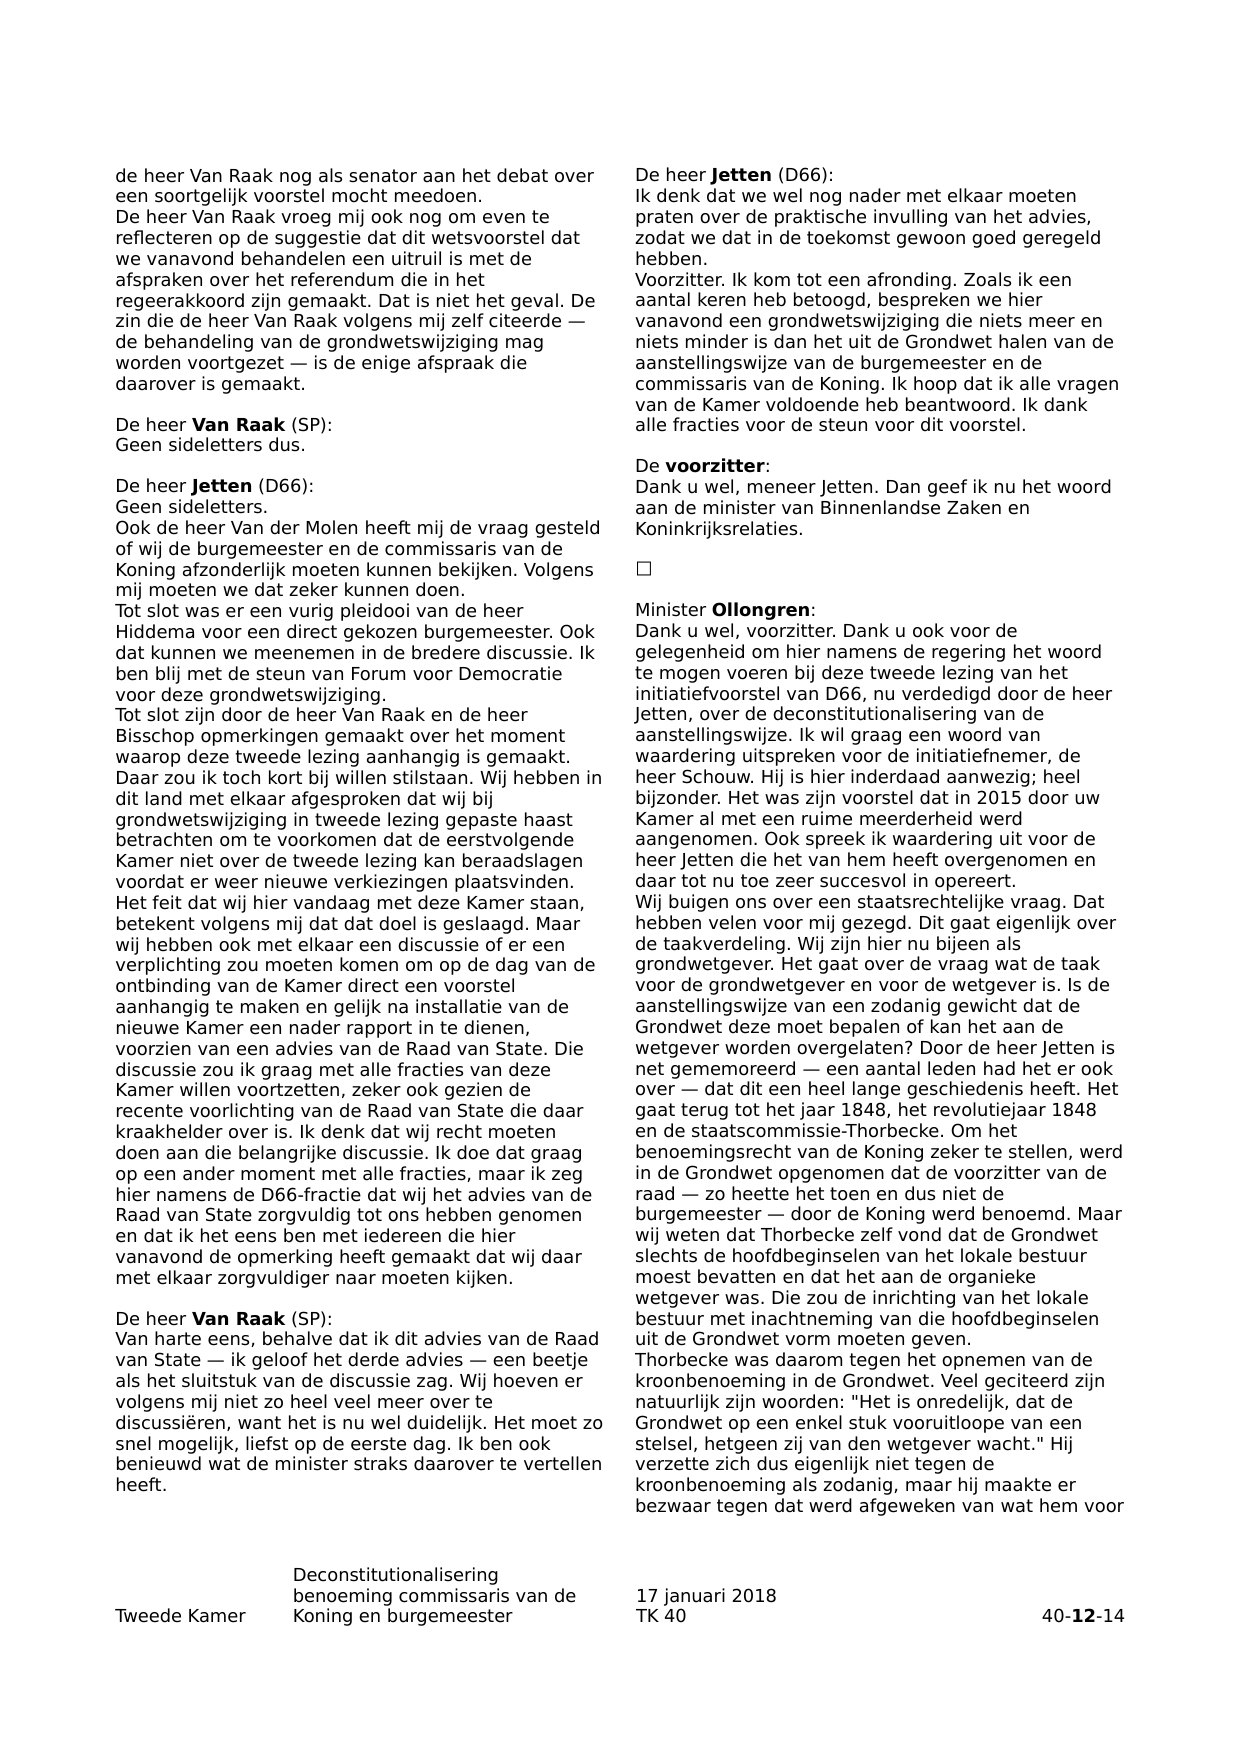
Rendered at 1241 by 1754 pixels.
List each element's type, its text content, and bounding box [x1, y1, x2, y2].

text Tot slot was er een vurig pleidooi van de heer Hiddema voor een direct gekozen burgemeester. Ook dat kunnen we meenemen in de bredere discussie. Ik ben blij met de steun van Forum voor Democratie voor deze grondwetswijziging. [115, 601, 605, 705]
text Wij buigen ons over een staatsrechtelijke vraag. Dat hebben velen voor mij gezegd. Dit gaat eigenlijk over de taakverdeling. Wij zijn hier nu bijeen als grondwetgever. Het gaat over de vraag wat de taak voor de grondwetgever en voor de wetgever is. Is de aanstellingswijze van een zodanig gewicht dat de Grondwet deze moet bepalen of kan het aan de wetgever worden overgelaten? Door de heer Jetten is net gememoreerd — een aantal leden had het er ook over — dat dit een heel lange geschiedenis heeft. Het gaat terug tot het jaar 1848, het revolutiejaar 1848 en de staatscommissie-Thorbecke. Om het benoemingsrecht van de Koning zeker te stellen, werd in de Grondwet opgenomen dat de voorzitter van de raad — zo heette het toen en dus niet de burgemeester — door de Koning werd benoemd. Maar wij weten dat Thorbecke zelf vond dat de Grondwet slechts de hoofdbeginselen van het lokale bestuur moest bevatten en dat het aan de organieke wetgever was. Die zou de inrichting van het lokale bestuur met inachtneming van die hoofdbeginselen uit de Grondwet vorm moeten geven. [635, 892, 1125, 1350]
text ⬜ [635, 559, 1125, 580]
text Minister Ollongren: [635, 600, 1125, 621]
text Ook de heer Van der Molen heeft mij de vraag gesteld of wij de burgemeester en de commissaris van de Koning afzonderlijk moeten kunnen bekijken. Volgens mij moeten we dat zeker kunnen doen. [115, 518, 605, 601]
text Geen sideletters. [115, 497, 605, 518]
text Voorzitter. Ik kom tot een afronding. Zoals ik een aantal keren heb betoogd, bespreken we hier vanavond een grondwetswijziging die niets meer en niets minder is dan het uit de Grondwet halen van de aanstellingswijze van de burgemeester en de commissaris van de Koning. Ik hoop dat ik alle vragen van de Kamer voldoende heb beantwoord. Ik dank alle fracties voor de steun voor dit voorstel. [635, 269, 1125, 436]
text Dank u wel, meneer Jetten. Dan geef ik nu het woord aan de minister van Binnenlandse Zaken en Koninkrijksrelaties. [635, 477, 1125, 539]
text Ik denk dat we wel nog nader met elkaar moeten praten over de praktische invulling van het advies, zodat we dat in de toekomst gewoon goed geregeld hebben. [635, 186, 1125, 269]
text De heer Van Raak (SP): [115, 1308, 605, 1329]
text De heer Jetten (D66): [635, 165, 1125, 186]
text Tot slot zijn door de heer Van Raak en de heer Bisschop opmerkingen gemaakt over het moment waarop deze tweede lezing aanhangig is gemaakt. Daar zou ik toch kort bij willen stilstaan. Wij hebben in dit land met elkaar afgesproken dat wij bij grondwetswijziging in tweede lezing gepaste haast betrachten om te voorkomen dat de eerstvolgende Kamer niet over de tweede lezing kan beraadslagen voordat er weer nieuwe verkiezingen plaatsvinden. Het feit dat wij hier vandaag met deze Kamer staan, betekent volgens mij dat dat doel is geslaagd. Maar wij hebben ook met elkaar een discussie of er een verplichting zou moeten komen om op de dag van de ontbinding van de Kamer direct een voorstel aanhangig te maken en gelijk na installatie van de nieuwe Kamer een nader rapport in te dienen, voorzien van een advies van de Raad van State. Die discussie zou ik graag met alle fracties van deze Kamer willen voortzetten, zeker ook gezien de recente voorlichting van de Raad van State die daar kraakhelder over is. Ik denk dat wij recht moeten doen aan die belangrijke discussie. Ik doe dat graag op een ander moment met alle fracties, maar ik zeg hier namens de D66-fractie dat wij het advies van de Raad van State zorgvuldig tot ons hebben genomen en dat ik het eens ben met iedereen die hier vanavond de opmerking heeft gemaakt dat wij daar met elkaar zorgvuldiger naar moeten kijken. [115, 705, 605, 1288]
text De heer Van Raak vroeg mij ook nog om even te reflecteren op de suggestie dat dit wetsvoorstel dat we vanavond behandelen een uitruil is met de afspraken over het referendum die in het regeerakkoord zijn gemaakt. Dat is niet het geval. De zin die de heer Van Raak volgens mij zelf citeerde — de behandeling van de grondwetswijziging mag worden voortgezet — is de enige afspraak die daarover is gemaakt. [115, 207, 605, 394]
text De heer Jetten (D66): [115, 476, 605, 497]
text Geen sideletters dus. [115, 435, 605, 456]
text de heer Van Raak nog als senator aan het debat over een soortgelijk voorstel mocht meedoen. [115, 165, 605, 207]
text De voorzitter: [635, 456, 1125, 477]
text Dank u wel, voorzitter. Dank u ook voor de gelegenheid om hier namens de regering het woord te mogen voeren bij deze tweede lezing van het initiatiefvoorstel van D66, nu verdedigd door de heer Jetten, over de deconstitutionalisering van de aanstellingswijze. Ik wil graag een woord van waardering uitspreken voor de initiatiefnemer, de heer Schouw. Hij is hier inderdaad aanwezig; heel bijzonder. Het was zijn voorstel dat in 2015 door uw Kamer al met een ruime meerderheid werd aangenomen. Ook spreek ik waardering uit voor de heer Jetten die het van hem heeft overgenomen en daar tot nu toe zeer succesvol in opereert. [635, 621, 1125, 892]
text Thorbecke was daarom tegen het opnemen van de kroonbenoeming in de Grondwet. Veel geciteerd zijn natuurlijk zijn woorden: "Het is onredelijk, dat de Grondwet op een enkel stuk vooruitloope van een stelsel, hetgeen zij van den wetgever wacht." Hij verzette zich dus eigenlijk niet tegen de kroonbenoeming als zodanig, maar hij maakte er bezwaar tegen dat werd afgeweken van wat hem voor [635, 1350, 1125, 1517]
text De heer Van Raak (SP): [115, 414, 605, 435]
text Van harte eens, behalve dat ik dit advies van de Raad van State — ik geloof het derde advies — een beetje als het sluitstuk van de discussie zag. Wij hoeven er volgens mij niet zo heel veel meer over te discussiëren, want het is nu wel duidelijk. Het moet zo snel mogelijk, liefst op de eerste dag. Ik ben ook benieuwd wat de minister straks daarover te vertellen heeft. [115, 1329, 605, 1496]
